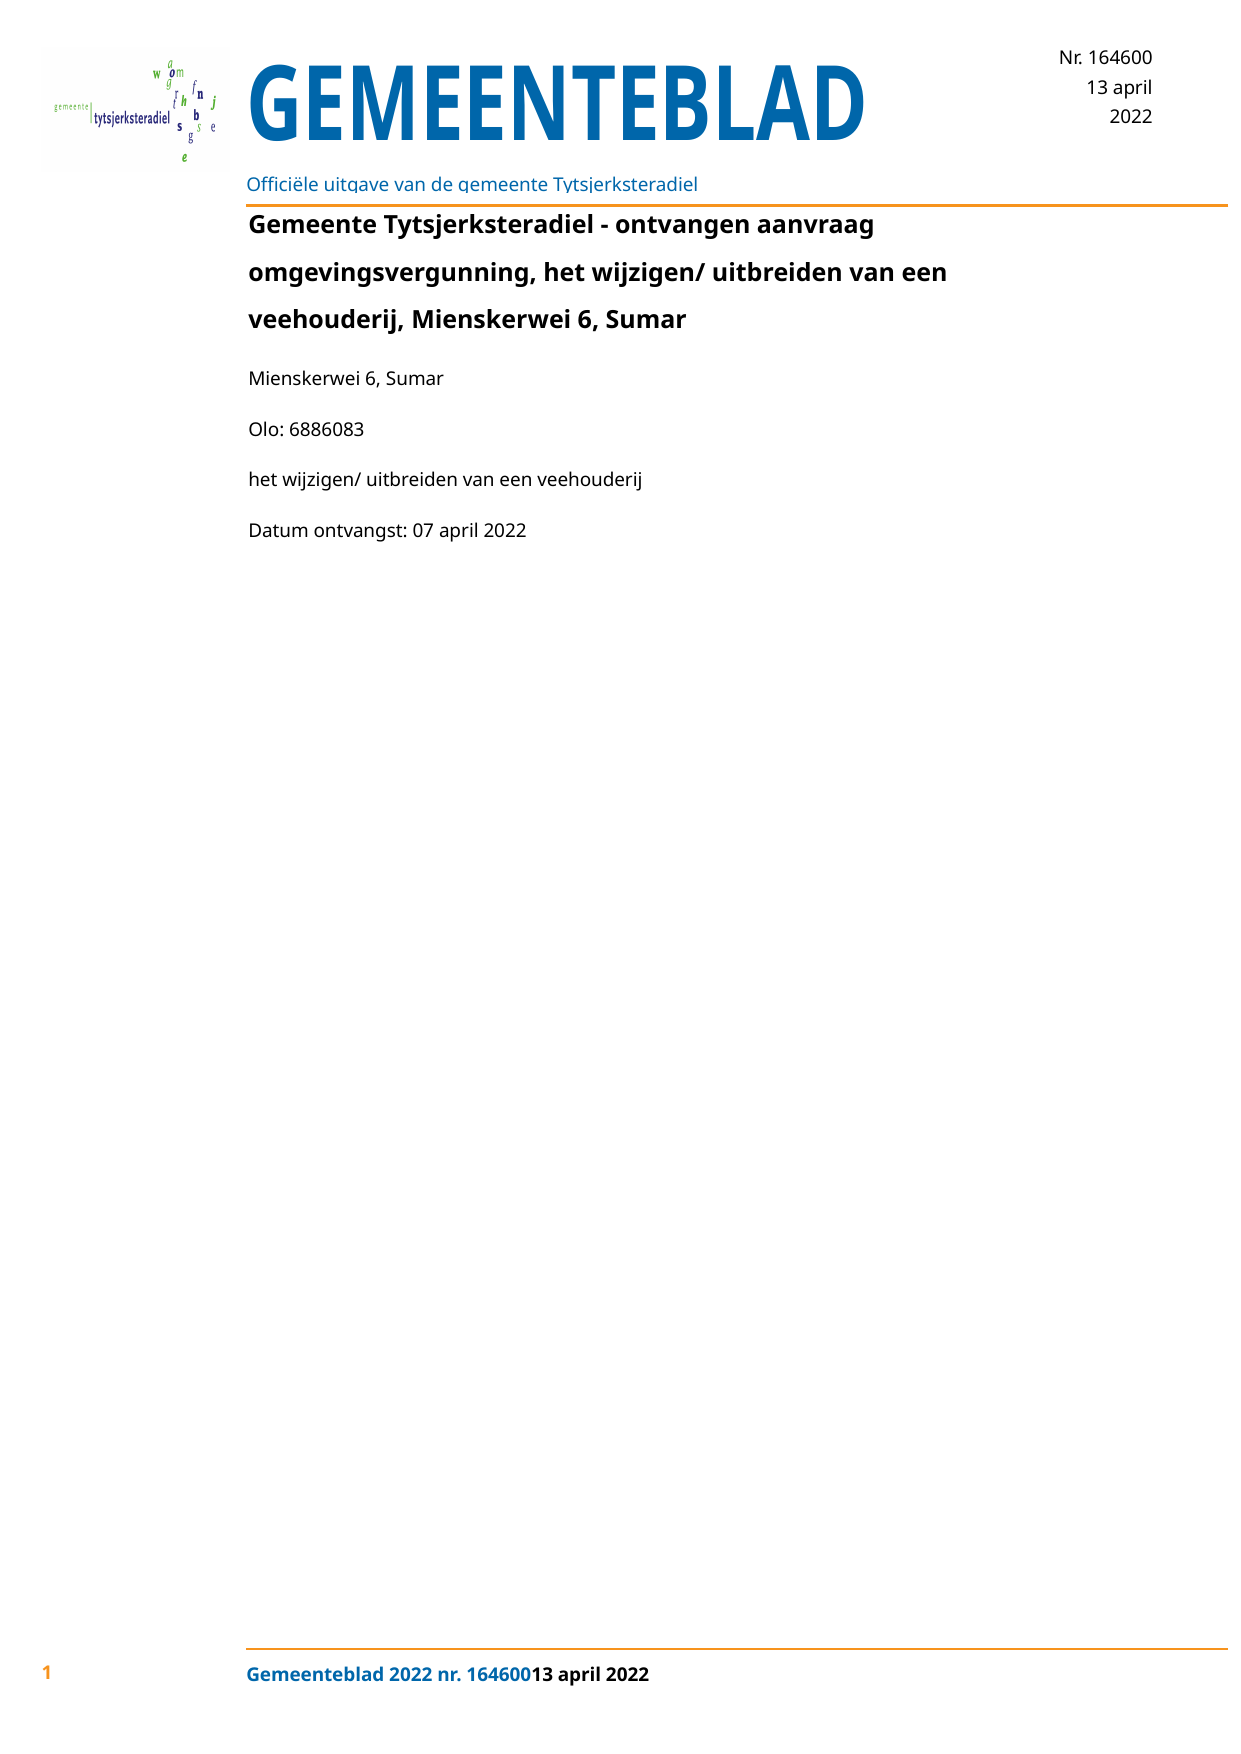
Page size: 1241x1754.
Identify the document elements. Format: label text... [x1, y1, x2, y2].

text Olo: 6886083 [248, 416, 1152, 442]
picture [41, 47, 231, 172]
text het wijzigen/ uitbreiden van een veehouderij [248, 466, 1152, 492]
text Gemeente Tytsjerksteradiel - ontvangen aanvraag omgevingsvergunning, het wijzigen/ uitbreiden van een veehouderij, Mienskerwei 6, Sumar [248, 207, 1152, 336]
text Mienskerwei 6, Sumar [248, 366, 1152, 391]
text Datum ontvangst: 07 april 2022 [248, 517, 1152, 542]
